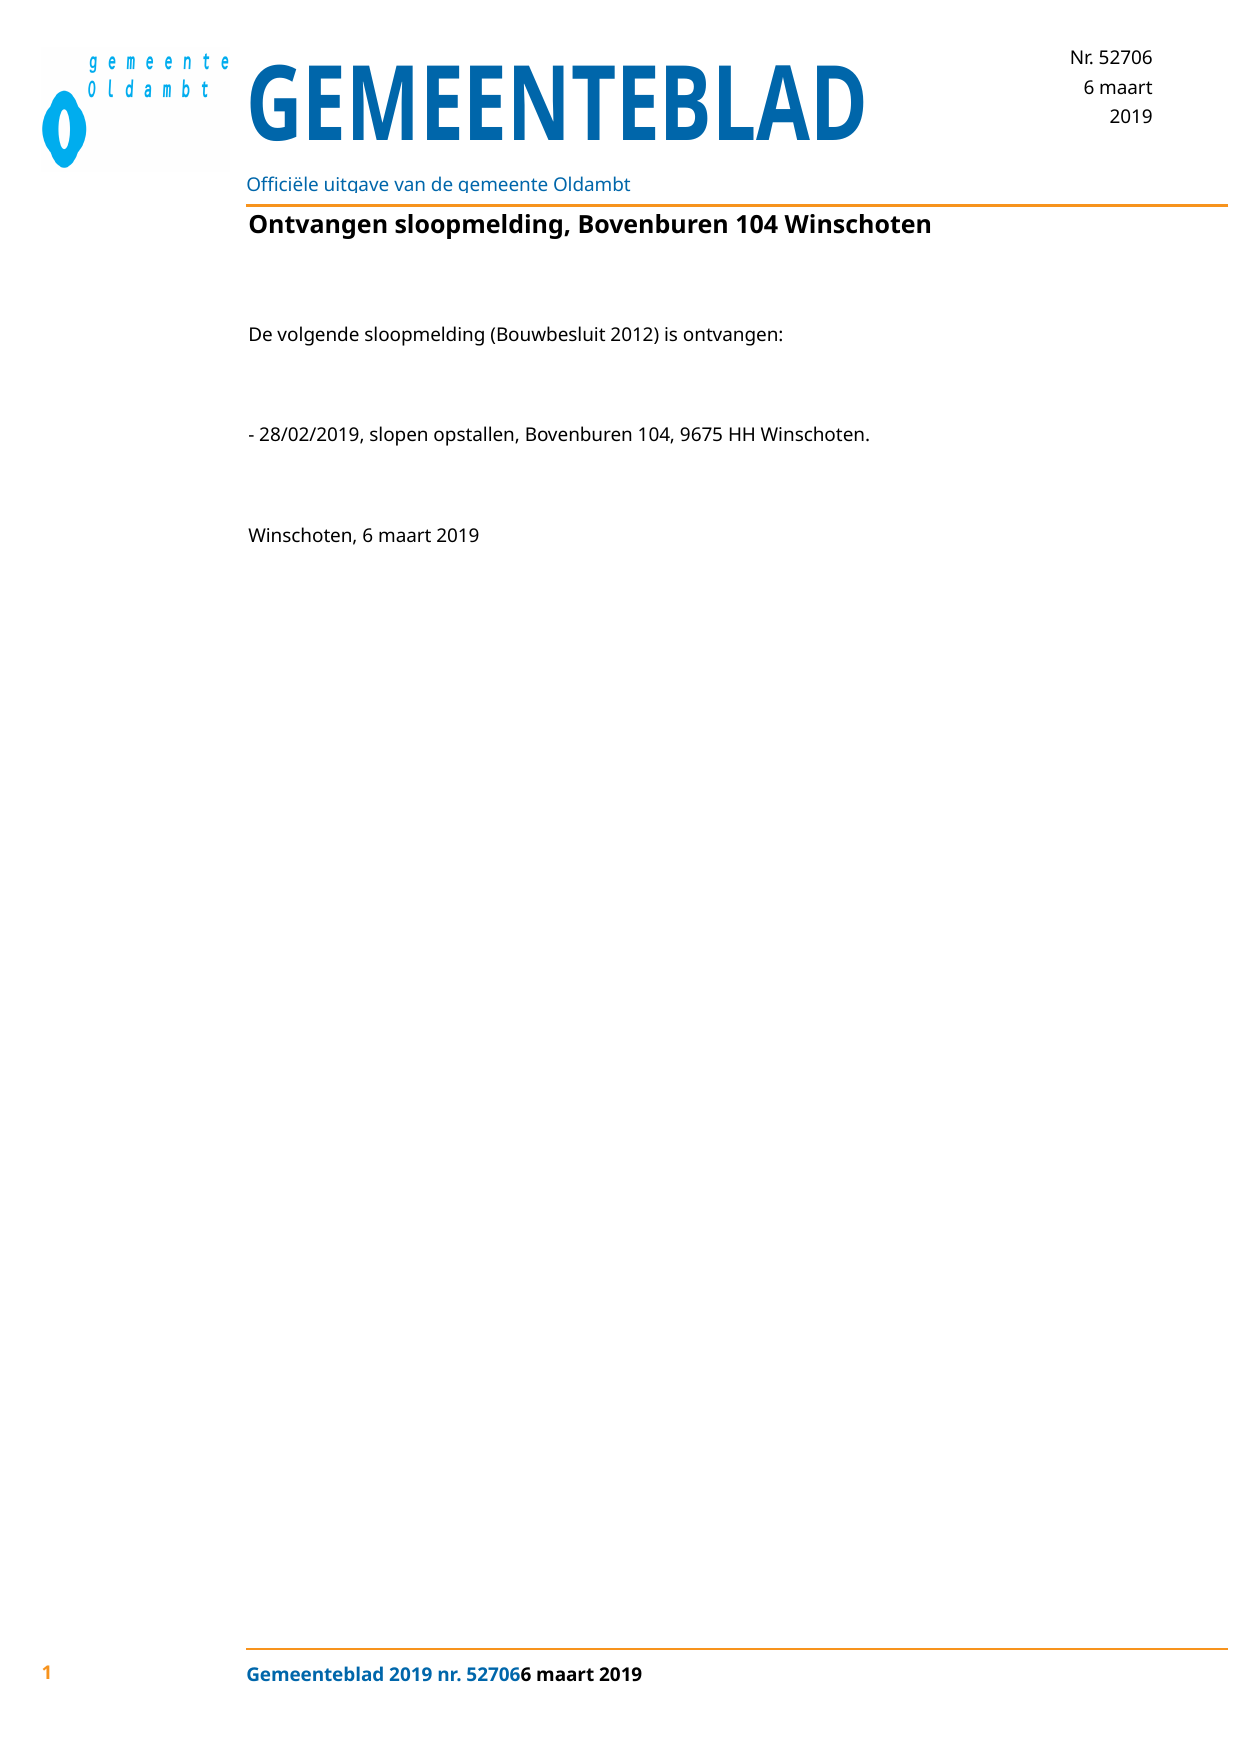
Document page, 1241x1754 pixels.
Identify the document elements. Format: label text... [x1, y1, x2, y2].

text Ontvangen sloopmelding, Bovenburen 104 Winschoten [248, 207, 1152, 241]
text De volgende sloopmelding (Bouwbesluit 2012) is ontvangen: [248, 321, 1152, 346]
picture [41, 47, 231, 172]
text - 28/02/2019, slopen opstallen, Bovenburen 104, 9675 HH Winschoten. [248, 422, 1152, 447]
text Winschoten, 6 maart 2019 [248, 522, 1152, 548]
